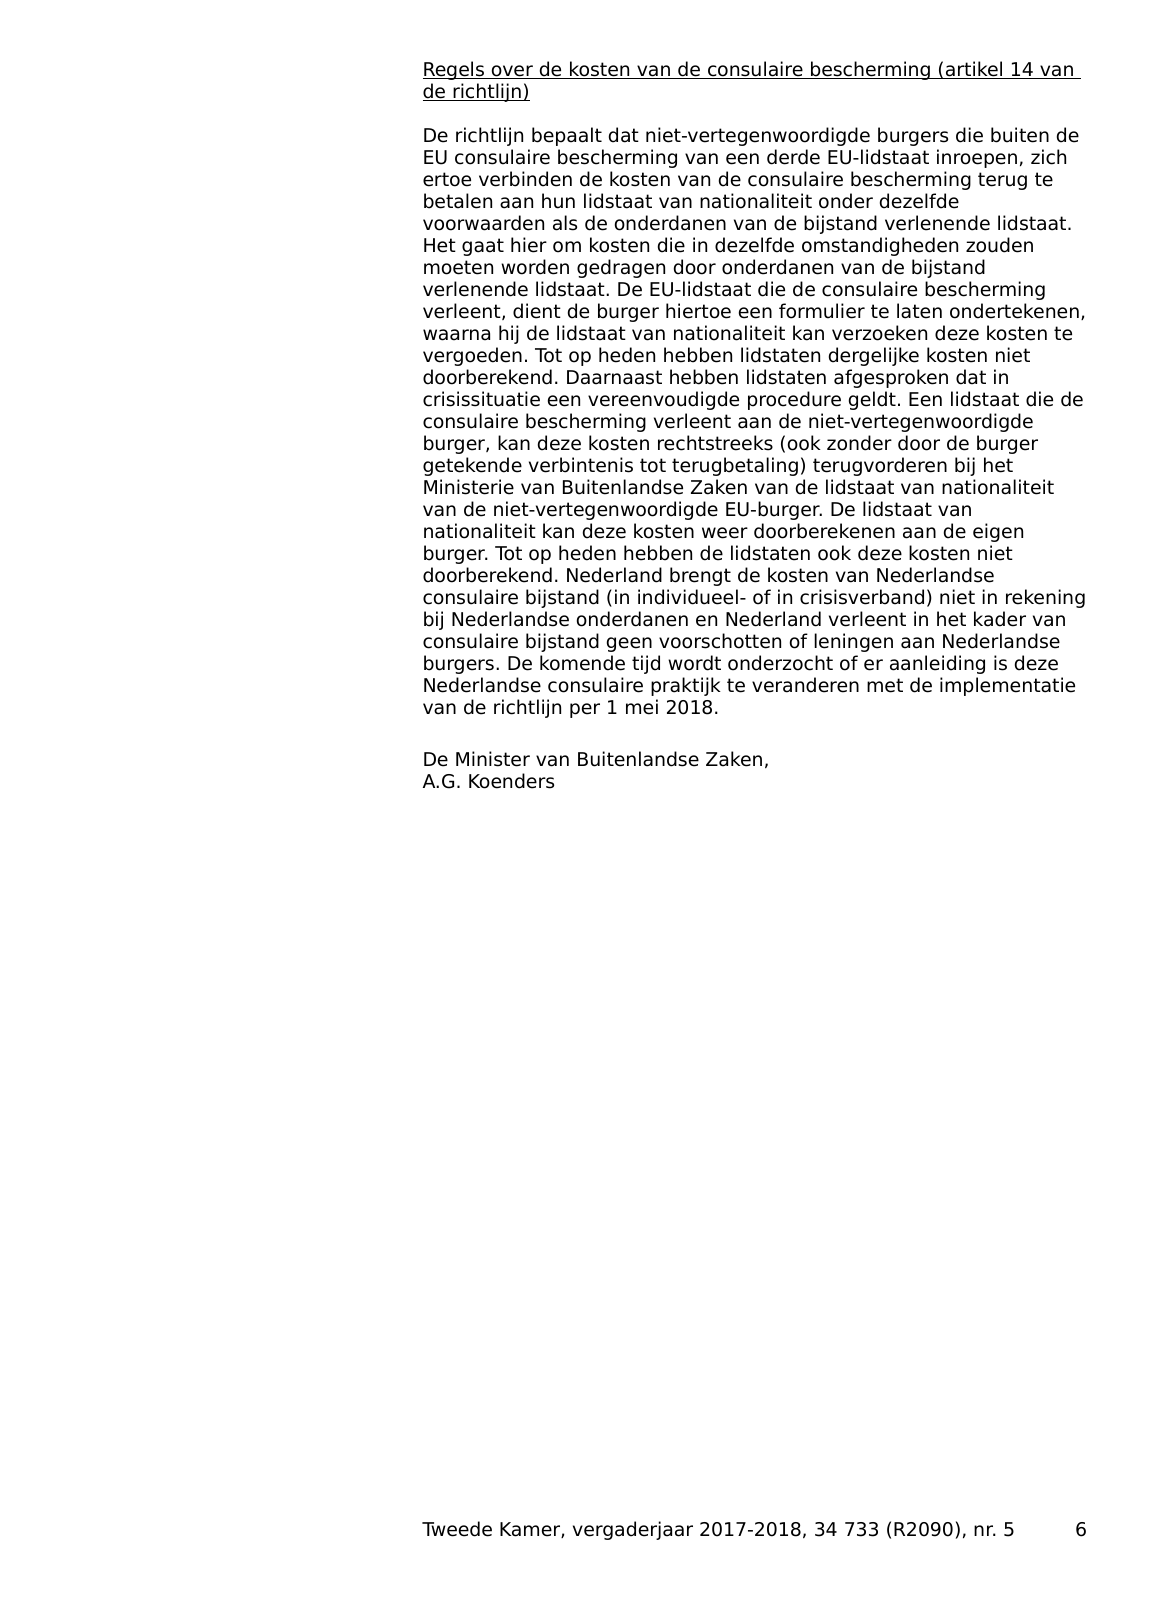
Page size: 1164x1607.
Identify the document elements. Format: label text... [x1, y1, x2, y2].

text De richtlijn bepaalt dat niet-vertegenwoordigde burgers die buiten de EU consulaire bescherming van een derde EU-lidstaat inroepen, zich ertoe verbinden de kosten van de consulaire bescherming terug te betalen aan hun lidstaat van nationaliteit onder dezelfde voorwaarden als de onderdanen van de bijstand verlenende lidstaat. Het gaat hier om kosten die in dezelfde omstandigheden zouden moeten worden gedragen door onderdanen van de bijstand verlenende lidstaat. De EU-lidstaat die de consulaire bescherming verleent, dient de burger hiertoe een formulier te laten ondertekenen, waarna hij de lidstaat van nationaliteit kan verzoeken deze kosten te vergoeden. Tot op heden hebben lidstaten dergelijke kosten niet doorberekend. Daarnaast hebben lidstaten afgesproken dat in crisissituatie een vereenvoudigde procedure geldt. Een lidstaat die de consulaire bescherming verleent aan de niet-vertegenwoordigde burger, kan deze kosten rechtstreeks (ook zonder door de burger getekende verbintenis tot terugbetaling) terugvorderen bij het Ministerie van Buitenlandse Zaken van de lidstaat van nationaliteit van de niet-vertegenwoordigde EU-burger. De lidstaat van nationaliteit kan deze kosten weer doorberekenen aan de eigen burger. Tot op heden hebben de lidstaten ook deze kosten niet doorberekend. Nederland brengt de kosten van Nederlandse consulaire bijstand (in individueel- of in crisisverband) niet in rekening bij Nederlandse onderdanen en Nederland verleent in het kader van consulaire bijstand geen voorschotten of leningen aan Nederlandse burgers. De komende tijd wordt onderzocht of er aanleiding is deze Nederlandse consulaire praktijk te veranderen met de implementatie van de richtlijn per 1 mei 2018. [422, 125, 1087, 719]
subtitle Regels over de kosten van de consulaire bescherming (artikel 14 van de richtlijn) [422, 59, 1087, 103]
text De Minister van Buitenlandse Zaken, A.G. Koenders [422, 749, 1087, 793]
